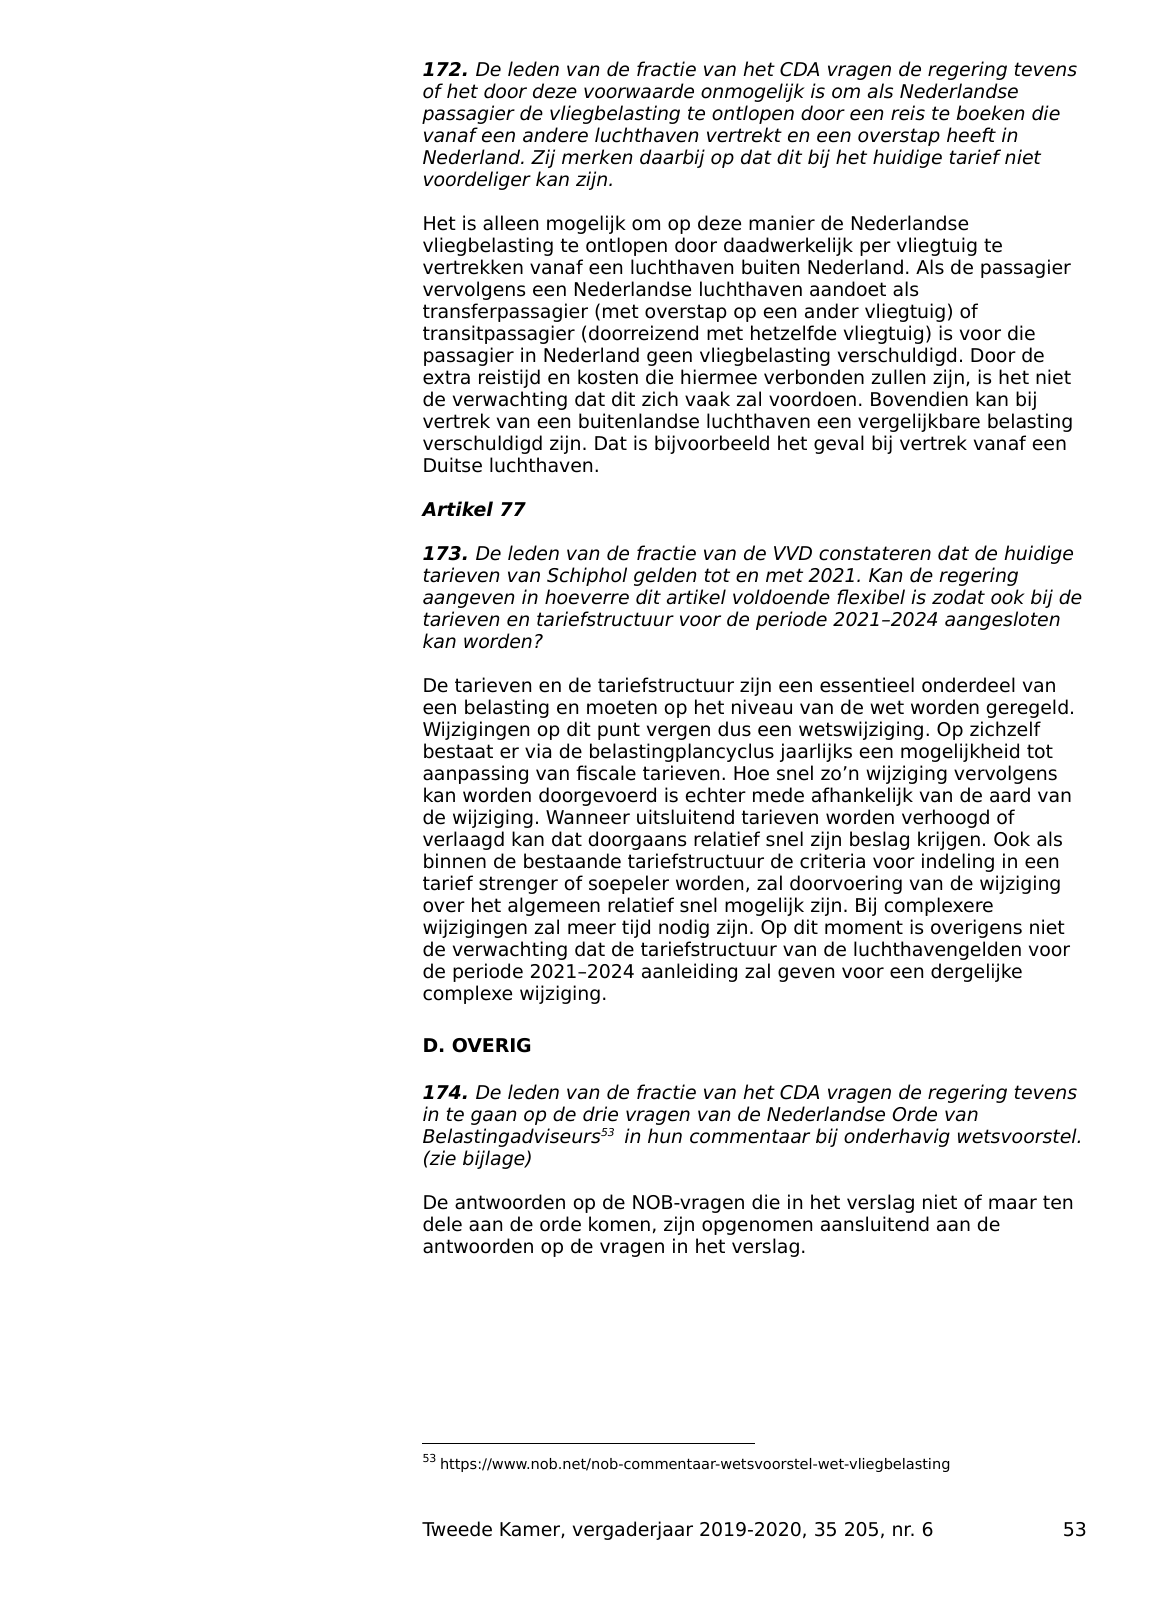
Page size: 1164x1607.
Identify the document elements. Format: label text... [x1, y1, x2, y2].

text Het is alleen mogelijk om op deze manier de Nederlandse vliegbelasting te ontlopen door daadwerkelijk per vliegtuig te vertrekken vanaf een luchthaven buiten Nederland. Als de passagier vervolgens een Nederlandse luchthaven aandoet als transferpassagier (met overstap op een ander vliegtuig) of transitpassagier (doorreizend met hetzelfde vliegtuig) is voor die passagier in Nederland geen vliegbelasting verschuldigd. Door de extra reistijd en kosten die hiermee verbonden zullen zijn, is het niet de verwachting dat dit zich vaak zal voordoen. Bovendien kan bij vertrek van een buitenlandse luchthaven een vergelijkbare belasting verschuldigd zijn. Dat is bijvoorbeeld het geval bij vertrek vanaf een Duitse luchthaven. [422, 213, 1087, 477]
subtitle 174. De leden van de fractie van het CDA vragen de regering tevens in te gaan op de drie vragen van de Nederlandse Orde van Belastingadviseurs in hun commentaar bij onderhavig wetsvoorstel. (zie bijlage) [422, 1082, 1087, 1170]
subtitle D. OVERIG [422, 1035, 1087, 1057]
subtitle 172. De leden van de fractie van het CDA vragen de regering tevens of het door deze voorwaarde onmogelijk is om als Nederlandse passagier de vliegbelasting te ontlopen door een reis te boeken die vanaf een andere luchthaven vertrekt en een overstap heeft in Nederland. Zij merken daarbij op dat dit bij het huidige tarief niet voordeliger kan zijn. [422, 59, 1087, 191]
subtitle 173. De leden van de fractie van de VVD constateren dat de huidige tarieven van Schiphol gelden tot en met 2021. Kan de regering aangeven in hoeverre dit artikel voldoende flexibel is zodat ook bij de tarieven en tariefstructuur voor de periode 2021–2024 aangesloten kan worden? [422, 543, 1087, 653]
subtitle Artikel 77 [422, 499, 1087, 521]
text De antwoorden op de NOB-vragen die in het verslag niet of maar ten dele aan de orde komen, zijn opgenomen aansluitend aan de antwoorden op de vragen in het verslag. [422, 1192, 1087, 1258]
text https://www.nob.net/nob-commentaar-wetsvoorstel-wet-vliegbelasting [422, 1452, 1087, 1474]
text De tarieven en de tariefstructuur zijn een essentieel onderdeel van een belasting en moeten op het niveau van de wet worden geregeld. Wijzigingen op dit punt vergen dus een wetswijziging. Op zichzelf bestaat er via de belastingplancyclus jaarlijks een mogelijkheid tot aanpassing van fiscale tarieven. Hoe snel zo’n wijziging vervolgens kan worden doorgevoerd is echter mede afhankelijk van de aard van de wijziging. Wanneer uitsluitend tarieven worden verhoogd of verlaagd kan dat doorgaans relatief snel zijn beslag krijgen. Ook als binnen de bestaande tariefstructuur de criteria voor indeling in een tarief strenger of soepeler worden, zal doorvoering van de wijziging over het algemeen relatief snel mogelijk zijn. Bij complexere wijzigingen zal meer tijd nodig zijn. Op dit moment is overigens niet de verwachting dat de tariefstructuur van de luchthavengelden voor de periode 2021–2024 aanleiding zal geven voor een dergelijke complexe wijziging. [422, 675, 1087, 1005]
